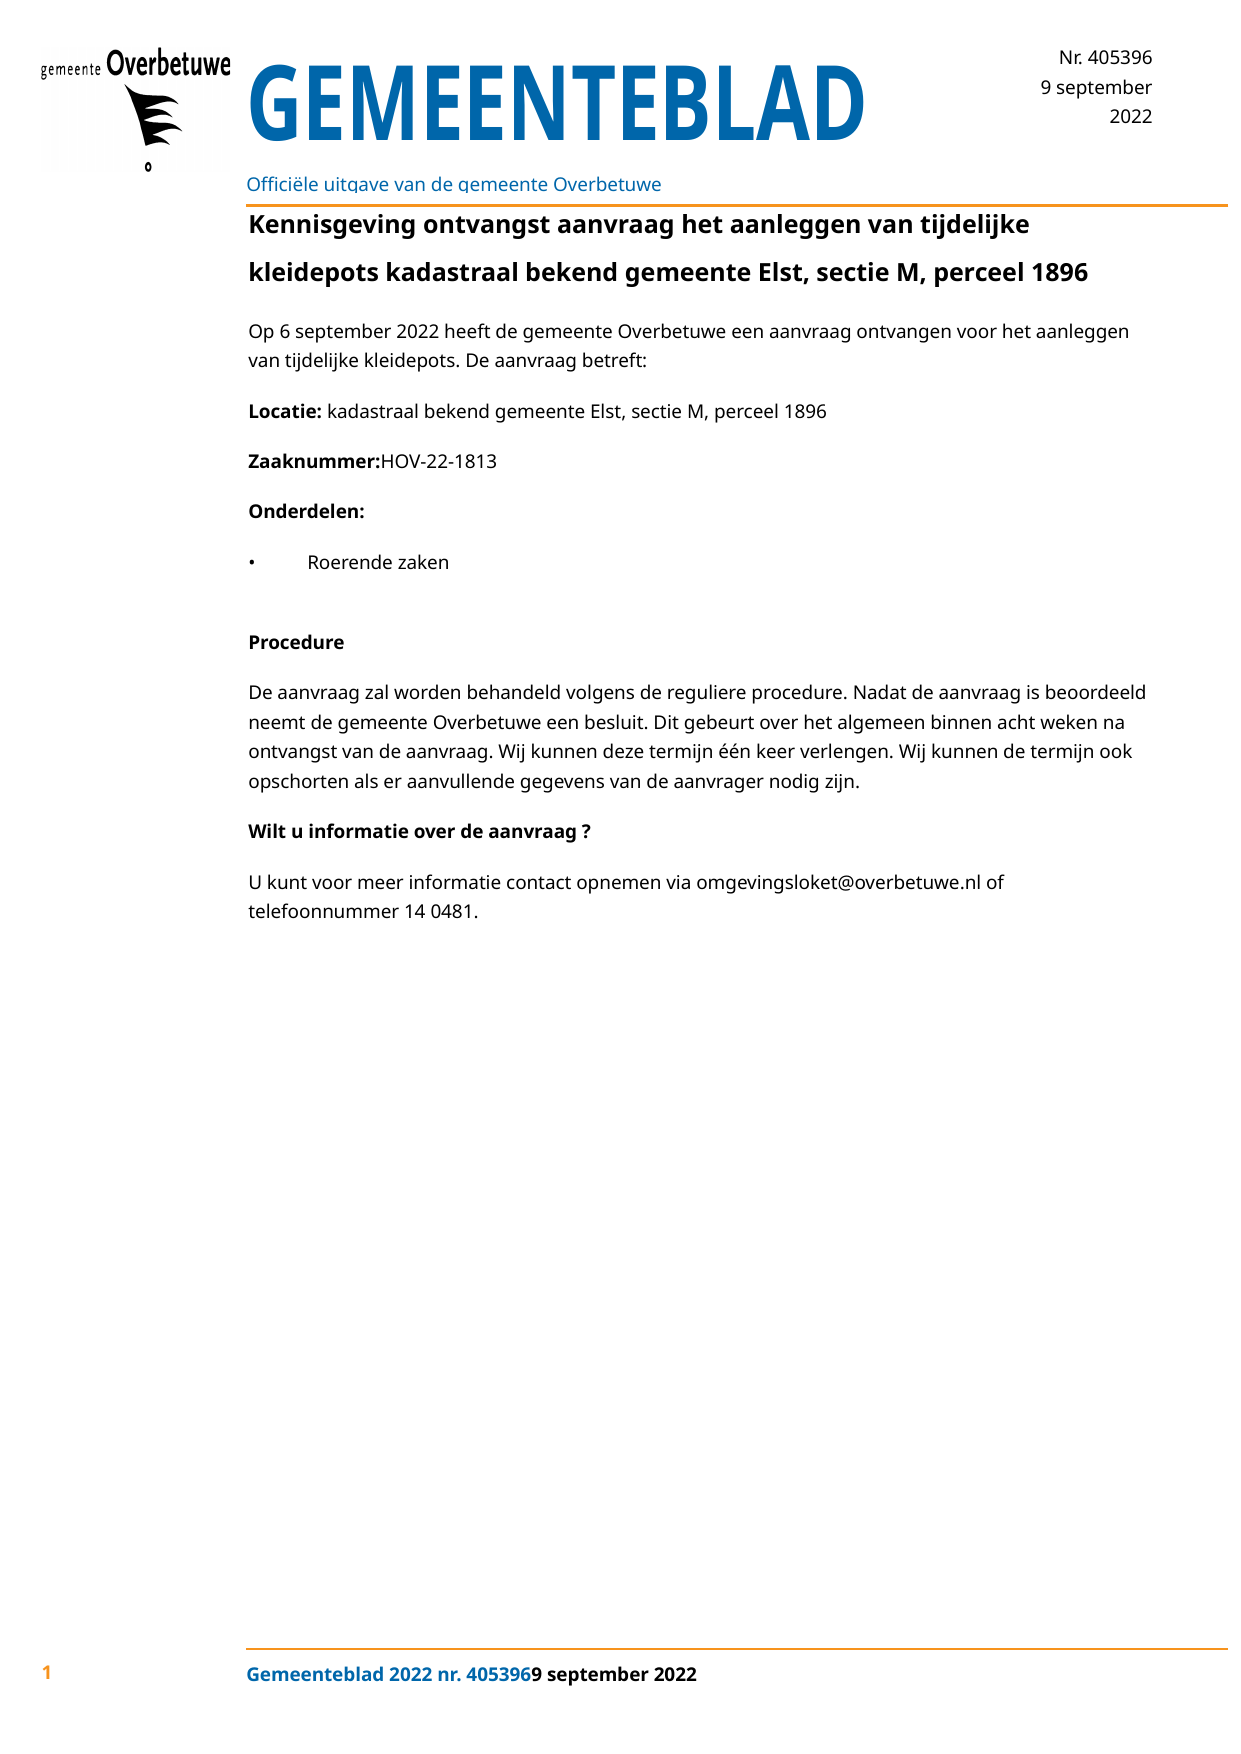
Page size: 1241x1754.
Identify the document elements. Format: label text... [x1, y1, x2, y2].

text Procedure [248, 629, 1152, 655]
text U kunt voor meer informatie contact opnemen via omgevingsloket@overbetuwe.nl of telefoonnummer 14 0481. [248, 869, 1152, 924]
text Kennisgeving ontvangst aanvraag het aanleggen van tijdelijke kleidepots kadastraal bekend gemeente Elst, sectie M, perceel 1896 [248, 207, 1152, 288]
text Onderdelen: [248, 499, 1152, 524]
text De aanvraag zal worden behandeld volgens de reguliere procedure. Nadat de aanvraag is beoordeeld neemt de gemeente Overbetuwe een besluit. Dit gebeurt over het algemeen binnen acht weken na ontvangst van de aanvraag. Wij kunnen deze termijn één keer verlengen. Wij kunnen de termijn ook opschorten als er aanvullende gegevens van de aanvrager nodig zijn. [248, 679, 1152, 794]
list Roerende zaken [248, 549, 1152, 575]
picture [41, 47, 231, 172]
text Wilt u informatie over de aanvraag ? [248, 819, 1152, 844]
text Op 6 september 2022 heeft de gemeente Overbetuwe een aanvraag ontvangen voor het aanleggen van tijdelijke kleidepots. De aanvraag betreft: [248, 318, 1152, 373]
text Locatie: kadastraal bekend gemeente Elst, sectie M, perceel 1896 [248, 398, 1152, 424]
text Zaaknummer:HOV-22-1813 [248, 448, 1152, 474]
